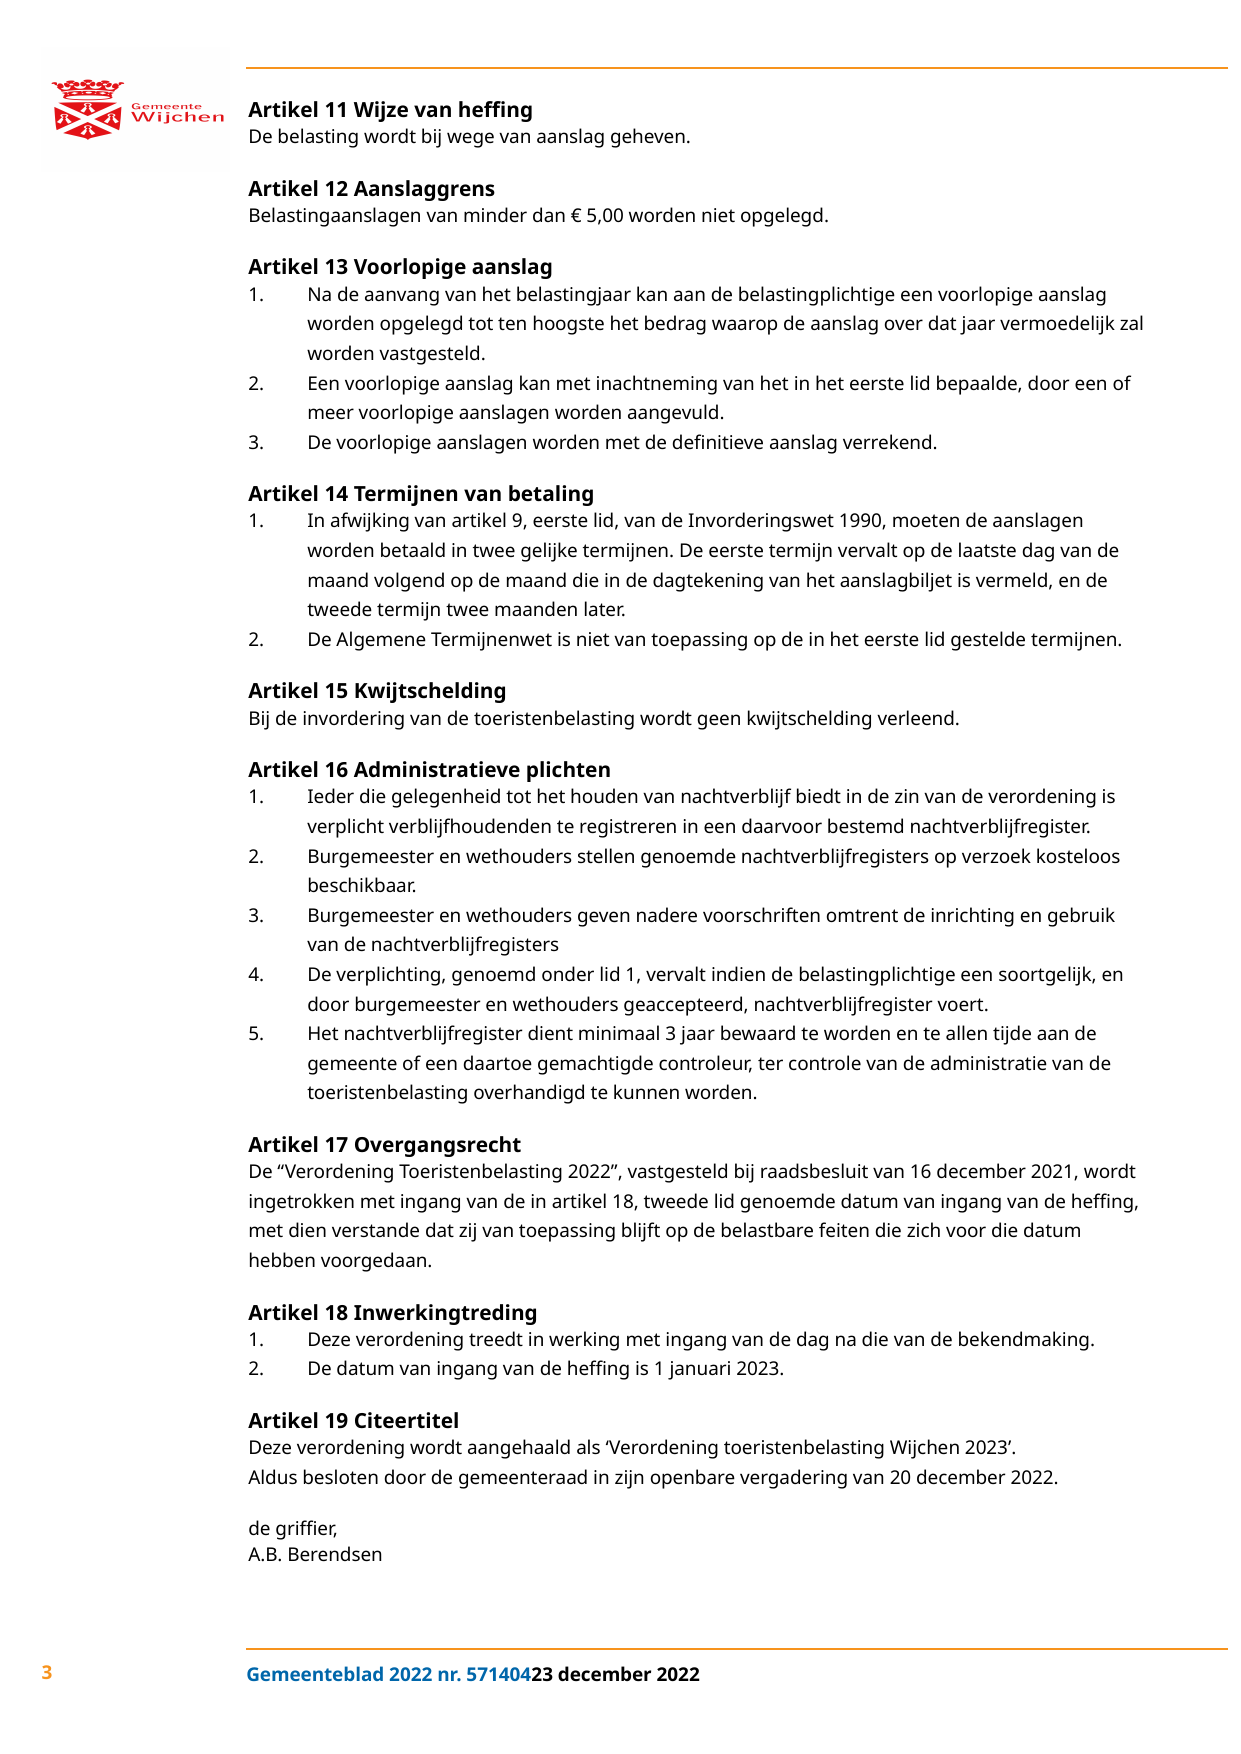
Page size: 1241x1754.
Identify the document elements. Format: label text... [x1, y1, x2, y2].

list Burgemeester en wethouders geven nadere voorschriften omtrent de inrichting en gebruik van de nachtverblijfregisters [248, 902, 1152, 957]
text Artikel 12 Aanslaggrens [248, 174, 1152, 202]
list Na de aanvang van het belastingjaar kan aan de belastingplichtige een voorlopige aanslag worden opgelegd tot ten hoogste het bedrag waarop de aanslag over dat jaar vermoedelijk zal worden vastgesteld. [248, 281, 1152, 366]
text Artikel 19 Citeertitel [248, 1406, 1152, 1434]
list De datum van ingang van de heffing is 1 januari 2023. [248, 1356, 1152, 1381]
text Artikel 15 Kwijtschelding [248, 676, 1152, 705]
list Burgemeester en wethouders stellen genoemde nachtverblijfregisters op verzoek kosteloos beschikbaar. [248, 843, 1152, 898]
text Artikel 17 Overgangsrecht [248, 1130, 1152, 1158]
list Deze verordening treedt in werking met ingang van de dag na die van de bekendmaking. [248, 1326, 1152, 1352]
text Aldus besloten door de gemeenteraad in zijn openbare vergadering van 20 december 2022. [248, 1464, 1152, 1490]
text De belasting wordt bij wege van aanslag geheven. [248, 123, 1152, 149]
text De “Verordening Toeristenbelasting 2022”, vastgesteld bij raadsbesluit van 16 december 2021, wordt ingetrokken met ingang van de in artikel 18, tweede lid genoemde datum van ingang van de heffing, met dien verstande dat zij van toepassing blijft op de belastbare feiten die zich voor die datum hebben voorgedaan. [248, 1158, 1152, 1273]
list Een voorlopige aanslag kan met inachtneming van het in het eerste lid bepaalde, door een of meer voorlopige aanslagen worden aangevuld. [248, 370, 1152, 425]
text Belastingaanslagen van minder dan € 5,00 worden niet opgelegd. [248, 202, 1152, 228]
text Artikel 14 Termijnen van betaling [248, 479, 1152, 508]
list De Algemene Termijnenwet is niet van toepassing op de in het eerste lid gestelde termijnen. [248, 626, 1152, 652]
text Artikel 16 Administratieve plichten [248, 755, 1152, 784]
picture [41, 47, 231, 172]
list De voorlopige aanslagen worden met de definitieve aanslag verrekend. [248, 429, 1152, 454]
list Ieder die gelegenheid tot het houden van nachtverblijf biedt in de zin van de verordening is verplicht verblijfhoudenden te registreren in een daarvoor bestemd nachtverblijfregister. [248, 784, 1152, 839]
text A.B. Berendsen [248, 1541, 1152, 1567]
text Artikel 13 Voorlopige aanslag [248, 252, 1152, 281]
text de griffier, [248, 1516, 1152, 1541]
text Artikel 18 Inwerkingtreding [248, 1298, 1152, 1326]
list In afwijking van artikel 9, eerste lid, van de Invorderingswet 1990, moeten de aanslagen worden betaald in twee gelijke termijnen. De eerste termijn vervalt op de laatste dag van de maand volgend op de maand die in de dagtekening van het aanslagbiljet is vermeld, en de tweede termijn twee maanden later. [248, 508, 1152, 622]
text Artikel 11 Wijze van heffing [248, 95, 1152, 123]
text Bij de invordering van de toeristenbelasting wordt geen kwijtschelding verleend. [248, 705, 1152, 731]
list Het nachtverblijfregister dient minimaal 3 jaar bewaard te worden en te allen tijde aan de gemeente of een daartoe gemachtigde controleur, ter controle van de administratie van de toeristenbelasting overhandigd te kunnen worden. [248, 1020, 1152, 1105]
list De verplichting, genoemd onder lid 1, vervalt indien de belastingplichtige een soortgelijk, en door burgemeester en wethouders geaccepteerd, nachtverblijfregister voert. [248, 961, 1152, 1017]
text Deze verordening wordt aangehaald als ‘Verordening toeristenbelasting Wijchen 2023’. [248, 1434, 1152, 1460]
